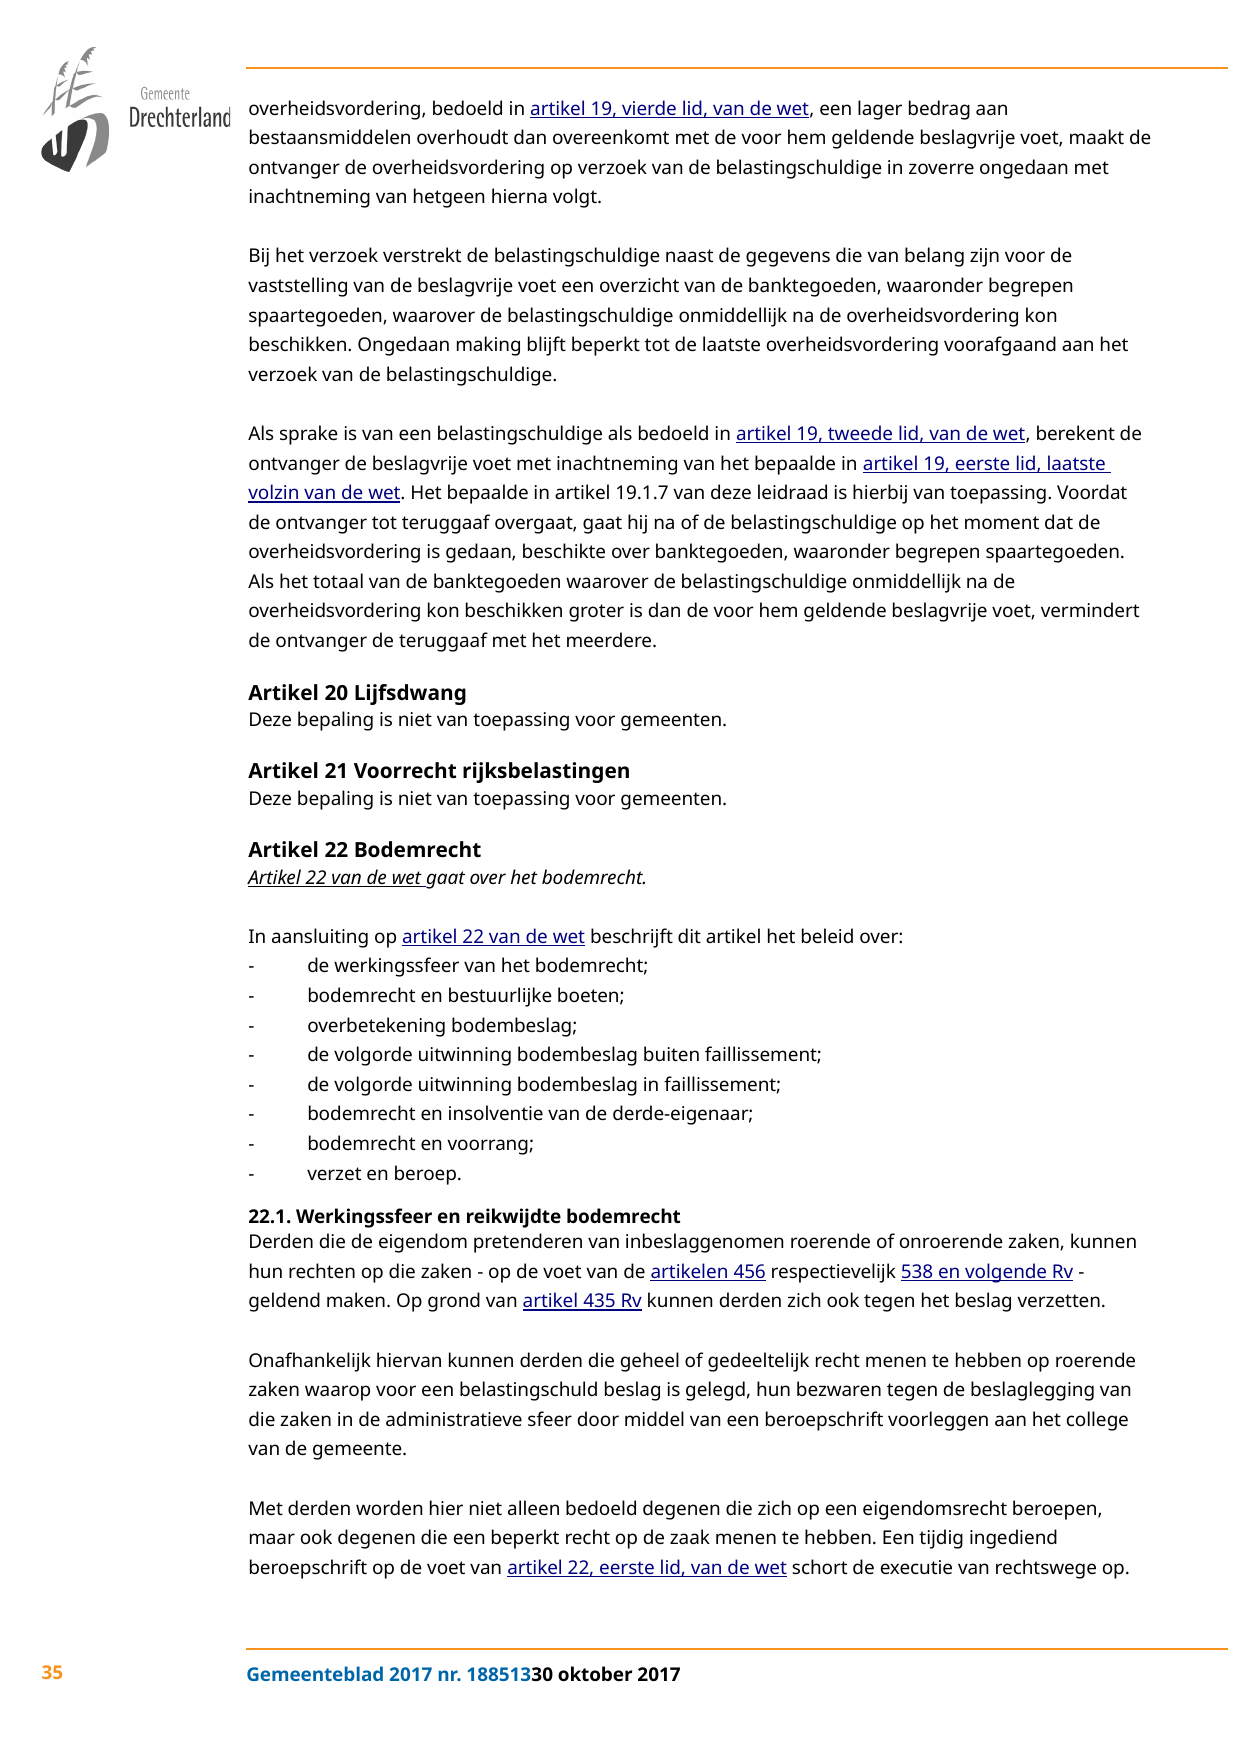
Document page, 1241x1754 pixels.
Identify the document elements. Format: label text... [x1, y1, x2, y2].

text Bij het verzoek verstrekt de belastingschuldige naast de gegevens die van belang zijn voor de vaststelling van de beslagvrije voet een overzicht van de banktegoeden, waaronder begrepen spaartegoeden, waarover de belastingschuldige onmiddellijk na de overheidsvordering kon beschikken. Ongedaan making blijft beperkt tot de laatste overheidsvordering voorafgaand aan het verzoek van de belastingschuldige. [248, 243, 1152, 387]
text Deze bepaling is niet van toepassing voor gemeenten. [248, 706, 1152, 732]
list de volgorde uitwinning bodembeslag buiten faillissement; [248, 1041, 1152, 1067]
text Artikel 20 Lijfsdwang [248, 678, 1152, 706]
picture [41, 47, 231, 172]
list overbetekening bodembeslag; [248, 1012, 1152, 1037]
text 22.1. Werkingssfeer en reikwijdte bodemrecht [248, 1203, 1152, 1228]
text overheidsvordering, bedoeld in artikel 19, vierde lid, van de wet, een lager bedrag aan bestaansmiddelen overhoudt dan overeenkomt met de voor hem geldende beslagvrije voet, maakt de ontvanger de overheidsvordering op verzoek van de belastingschuldige in zoverre ongedaan met inachtneming van hetgeen hierna volgt. [248, 95, 1152, 209]
list bodemrecht en bestuurlijke boeten; [248, 982, 1152, 1008]
list de werkingssfeer van het bodemrecht; [248, 953, 1152, 978]
list de volgorde uitwinning bodembeslag in faillissement; [248, 1071, 1152, 1097]
text Als sprake is van een belastingschuldige als bedoeld in artikel 19, tweede lid, van de wet, berekent de ontvanger de beslagvrije voet met inachtneming van het bepaalde in artikel 19, eerste lid, laatste volzin van de wet. Het bepaalde in artikel 19.1.7 van deze leidraad is hierbij van toepassing. Voordat de ontvanger tot teruggaaf overgaat, gaat hij na of de belastingschuldige op het moment dat de overheidsvordering is gedaan, beschikte over banktegoeden, waaronder begrepen spaartegoeden. Als het totaal van de banktegoeden waarover de belastingschuldige onmiddellijk na de overheidsvordering kon beschikken groter is dan de voor hem geldende beslagvrije voet, vermindert de ontvanger de teruggaaf met het meerdere. [248, 420, 1152, 653]
list verzet en beroep. [248, 1160, 1152, 1185]
text Artikel 22 Bodemrecht [248, 835, 1152, 864]
text In aansluiting op artikel 22 van de wet beschrijft dit artikel het beleid over: [248, 923, 1152, 949]
text Artikel 21 Voorrecht rijksbelastingen [248, 757, 1152, 785]
text Artikel 22 van de wet gaat over het bodemrecht. [248, 864, 1152, 889]
text Met derden worden hier niet alleen bedoeld degenen die zich op een eigendomsrecht beroepen, maar ook degenen die een beperkt recht op de zaak menen te hebben. Een tijdig ingediend beroepschrift op de voet van artikel 22, eerste lid, van de wet schort de executie van rechtswege op. [248, 1495, 1152, 1580]
text Onafhankelijk hiervan kunnen derden die geheel of gedeeltelijk recht menen te hebben op roerende zaken waarop voor een belastingschuld beslag is gelegd, hun bezwaren tegen de beslaglegging van die zaken in de administratieve sfeer door middel van een beroepschrift voorleggen aan het college van de gemeente. [248, 1347, 1152, 1461]
text Deze bepaling is niet van toepassing voor gemeenten. [248, 785, 1152, 811]
text Derden die de eigendom pretenderen van inbeslaggenomen roerende of onroerende zaken, kunnen hun rechten op die zaken - op de voet van de artikelen 456 respectievelijk 538 en volgende Rv - geldend maken. Op grond van artikel 435 Rv kunnen derden zich ook tegen het beslag verzetten. [248, 1228, 1152, 1313]
list bodemrecht en voorrang; [248, 1130, 1152, 1156]
list bodemrecht en insolventie van de derde-eigenaar; [248, 1101, 1152, 1126]
